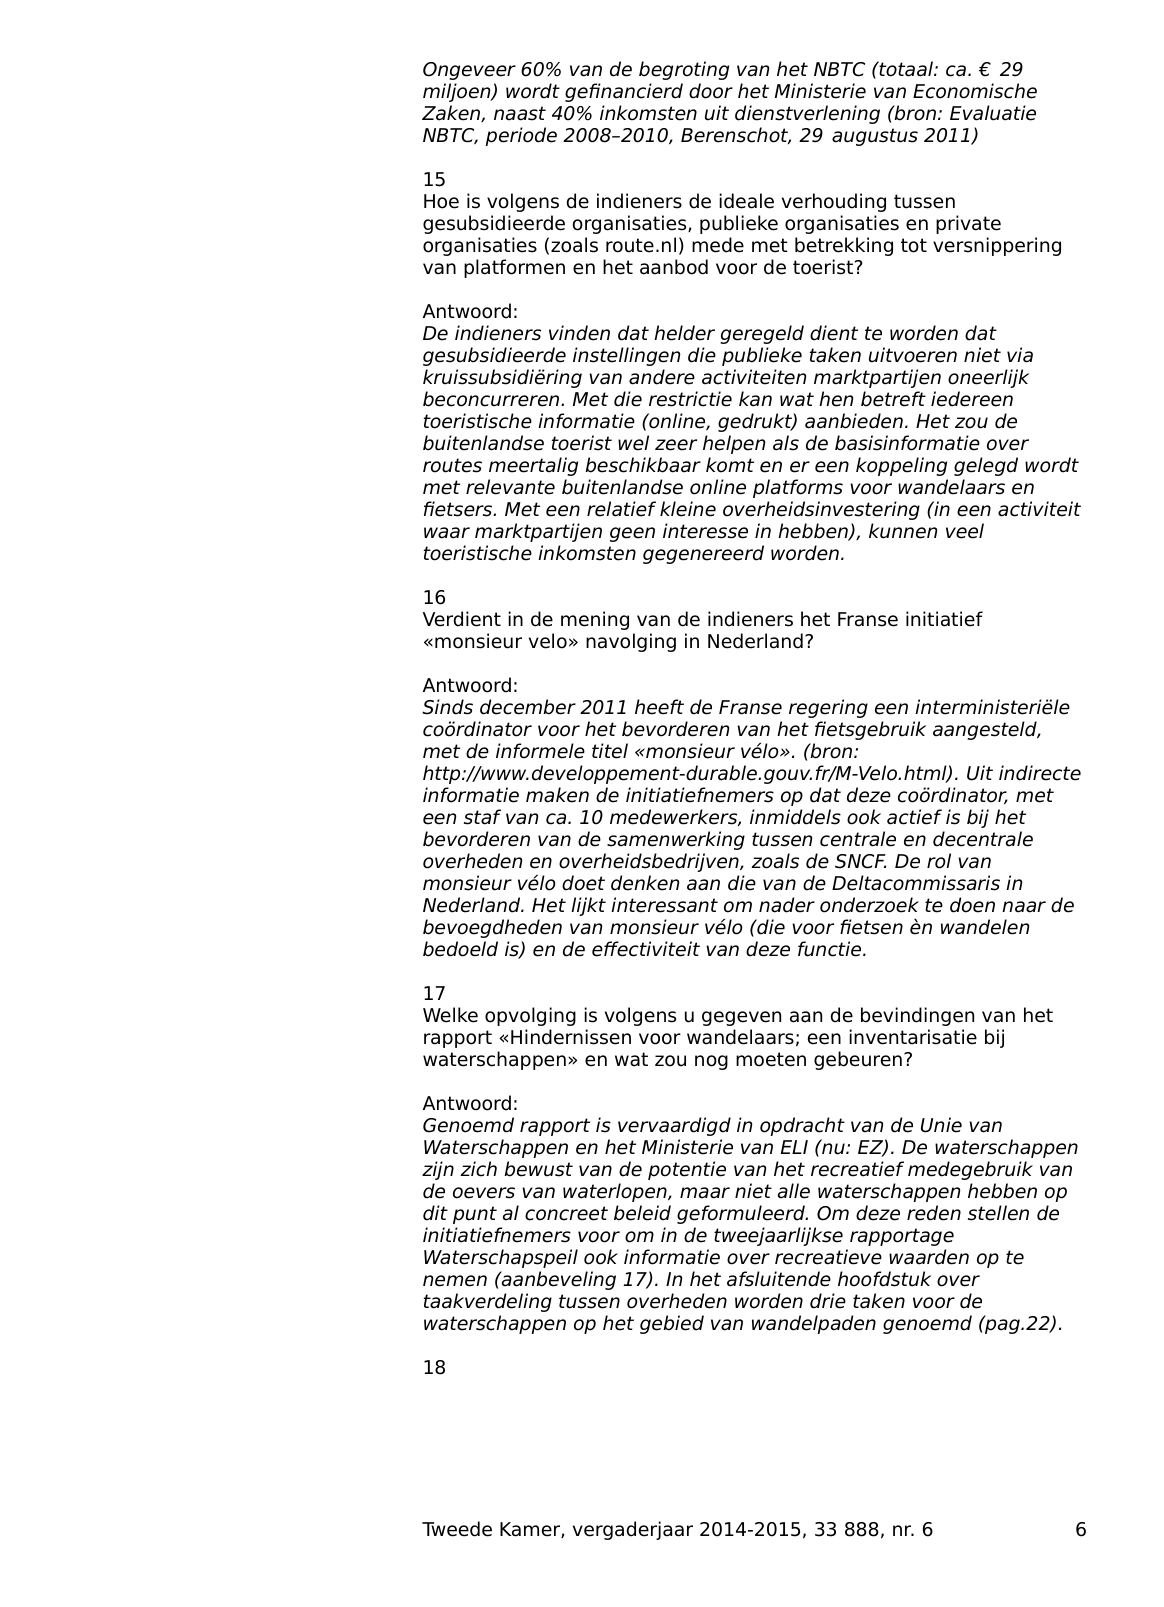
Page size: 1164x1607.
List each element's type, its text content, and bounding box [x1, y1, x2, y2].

text De indieners vinden dat helder geregeld dient te worden dat gesubsidieerde instellingen die publieke taken uitvoeren niet via kruissubsidiëring van andere activiteiten marktpartijen oneerlijk beconcurreren. Met die restrictie kan wat hen betreft iedereen toeristische informatie (online, gedrukt) aanbieden. Het zou de buitenlandse toerist wel zeer helpen als de basisinformatie over routes meertalig beschikbaar komt en er een koppeling gelegd wordt met relevante buitenlandse online platforms voor wandelaars en fietsers. Met een relatief kleine overheidsinvestering (in een activiteit waar marktpartijen geen interesse in hebben), kunnen veel toeristische inkomsten gegenereerd worden. [422, 323, 1087, 565]
text Antwoord: [422, 1093, 1087, 1115]
text Genoemd rapport is vervaardigd in opdracht van de Unie van Waterschappen en het Ministerie van ELI (nu: EZ). De waterschappen zijn zich bewust van de potentie van het recreatief medegebruik van de oevers van waterlopen, maar niet alle waterschappen hebben op dit punt al concreet beleid geformuleerd. Om deze reden stellen de initiatiefnemers voor om in de tweejaarlijkse rapportage Waterschapspeil ook informatie over recreatieve waarden op te nemen (aanbeveling 17). In het afsluitende hoofdstuk over taakverdeling tussen overheden worden drie taken voor de waterschappen op het gebied van wandelpaden genoemd (pag.22). [422, 1115, 1087, 1335]
text Antwoord: [422, 675, 1087, 697]
text Welke opvolging is volgens u gegeven aan de bevindingen van het rapport «Hindernissen voor wandelaars; een inventarisatie bij waterschappen» en wat zou nog moeten gebeuren? [422, 1005, 1087, 1071]
text Ongeveer 60% van de begroting van het NBTC (totaal: ca. € 29 miljoen) wordt gefinancierd door het Ministerie van Economische Zaken, naast 40% inkomsten uit dienstverlening (bron: Evaluatie NBTC, periode 2008–2010, Berenschot, 29 augustus 2011) [422, 59, 1087, 147]
text 16 [422, 587, 1087, 609]
text 17 [422, 983, 1087, 1005]
text Verdient in de mening van de indieners het Franse initiatief «monsieur velo» navolging in Nederland? [422, 609, 1087, 653]
text Antwoord: [422, 301, 1087, 323]
text Sinds december 2011 heeft de Franse regering een interministeriële coördinator voor het bevorderen van het fietsgebruik aangesteld, met de informele titel «monsieur vélo». (bron: http://www.developpement-durable.gouv.fr/M-Velo.html). Uit indirecte informatie maken de initiatiefnemers op dat deze coördinator, met een staf van ca. 10 medewerkers, inmiddels ook actief is bij het bevorderen van de samenwerking tussen centrale en decentrale overheden en overheidsbedrijven, zoals de SNCF. De rol van monsieur vélo doet denken aan die van de Deltacommissaris in Nederland. Het lijkt interessant om nader onderzoek te doen naar de bevoegdheden van monsieur vélo (die voor fietsen èn wandelen bedoeld is) en de effectiviteit van deze functie. [422, 697, 1087, 961]
text Hoe is volgens de indieners de ideale verhouding tussen gesubsidieerde organisaties, publieke organisaties en private organisaties (zoals route.nl) mede met betrekking tot versnippering van platformen en het aanbod voor de toerist? [422, 191, 1087, 279]
text 18 [422, 1357, 1087, 1379]
text 15 [422, 169, 1087, 191]
